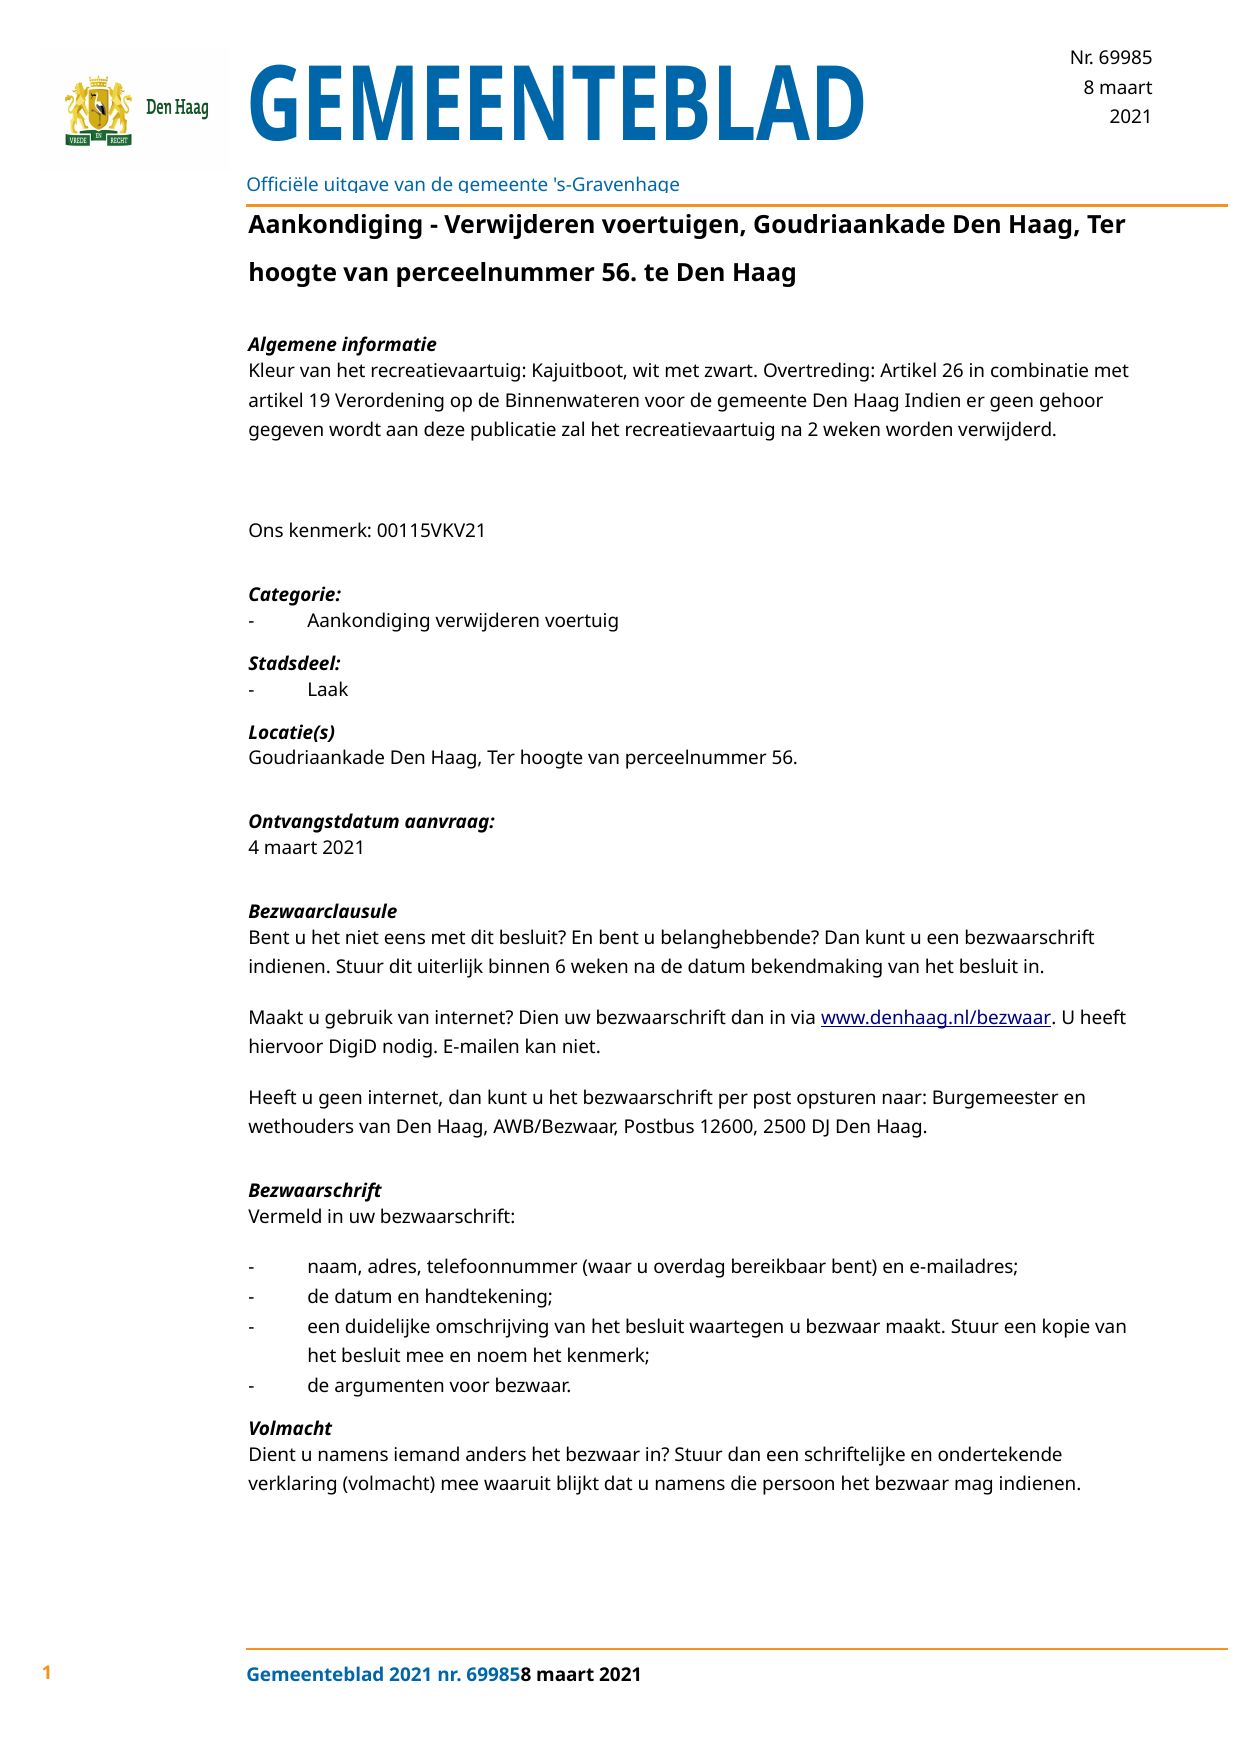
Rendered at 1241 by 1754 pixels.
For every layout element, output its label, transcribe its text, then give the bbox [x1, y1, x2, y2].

list Aankondiging verwijderen voertuig [248, 607, 1152, 633]
text Dient u namens iemand anders het bezwaar in? Stuur dan een schriftelijke en ondertekende verklaring (volmacht) mee waaruit blijkt dat u namens die persoon het bezwaar mag indienen. [248, 1441, 1152, 1496]
text Volmacht [248, 1415, 1152, 1441]
text Bezwaarschrift [248, 1177, 1152, 1203]
text Locatie(s) [248, 719, 1152, 744]
text Algemene informatie [248, 331, 1152, 357]
text 4 maart 2021 [248, 834, 1152, 860]
text Heeft u geen internet, dan kunt u het bezwaarschrift per post opsturen naar: Burgemeester en wethouders van Den Haag, AWB/Bezwaar, Postbus 12600, 2500 DJ Den Haag. [248, 1084, 1152, 1139]
text Bent u het niet eens met dit besluit? En bent u belanghebbende? Dan kunt u een bezwaarschrift indienen. Stuur dit uiterlijk binnen 6 weken na de datum bekendmaking van het besluit in. [248, 924, 1152, 979]
picture [41, 47, 231, 172]
text Aankondiging - Verwijderen voertuigen, Goudriaankade Den Haag, Ter hoogte van perceelnummer 56. te Den Haag [248, 207, 1152, 288]
text Stadsdeel: [248, 650, 1152, 676]
text Categorie: [248, 581, 1152, 607]
text Ontvangstdatum aanvraag: [248, 808, 1152, 834]
list naam, adres, telefoonnummer (waar u overdag bereikbaar bent) en e-mailadres; [248, 1254, 1152, 1279]
text Goudriaankade Den Haag, Ter hoogte van perceelnummer 56. [248, 744, 1152, 770]
text Maakt u gebruik van internet? Dien uw bezwaarschrift dan in via www.denhaag.nl/bezwaar. U heeft hiervoor DigiD nodig. E-mailen kan niet. [248, 1004, 1152, 1059]
text Ons kenmerk: 00115VKV21 [248, 517, 1152, 543]
list de argumenten voor bezwaar. [248, 1372, 1152, 1398]
list de datum en handtekening; [248, 1283, 1152, 1309]
text Kleur van het recreatievaartuig: Kajuitboot, wit met zwart. Overtreding: Artikel 26 in combinatie met artikel 19 Verordening op de Binnenwateren voor de gemeente Den Haag Indien er geen gehoor gegeven wordt aan deze publicatie zal het recreatievaartuig na 2 weken worden verwijderd. [248, 357, 1152, 442]
list een duidelijke omschrijving van het besluit waartegen u bezwaar maakt. Stuur een kopie van het besluit mee en noem het kenmerk; [248, 1313, 1152, 1368]
list Laak [248, 676, 1152, 701]
text Vermeld in uw bezwaarschrift: [248, 1203, 1152, 1229]
text Bezwaarclausule [248, 898, 1152, 924]
